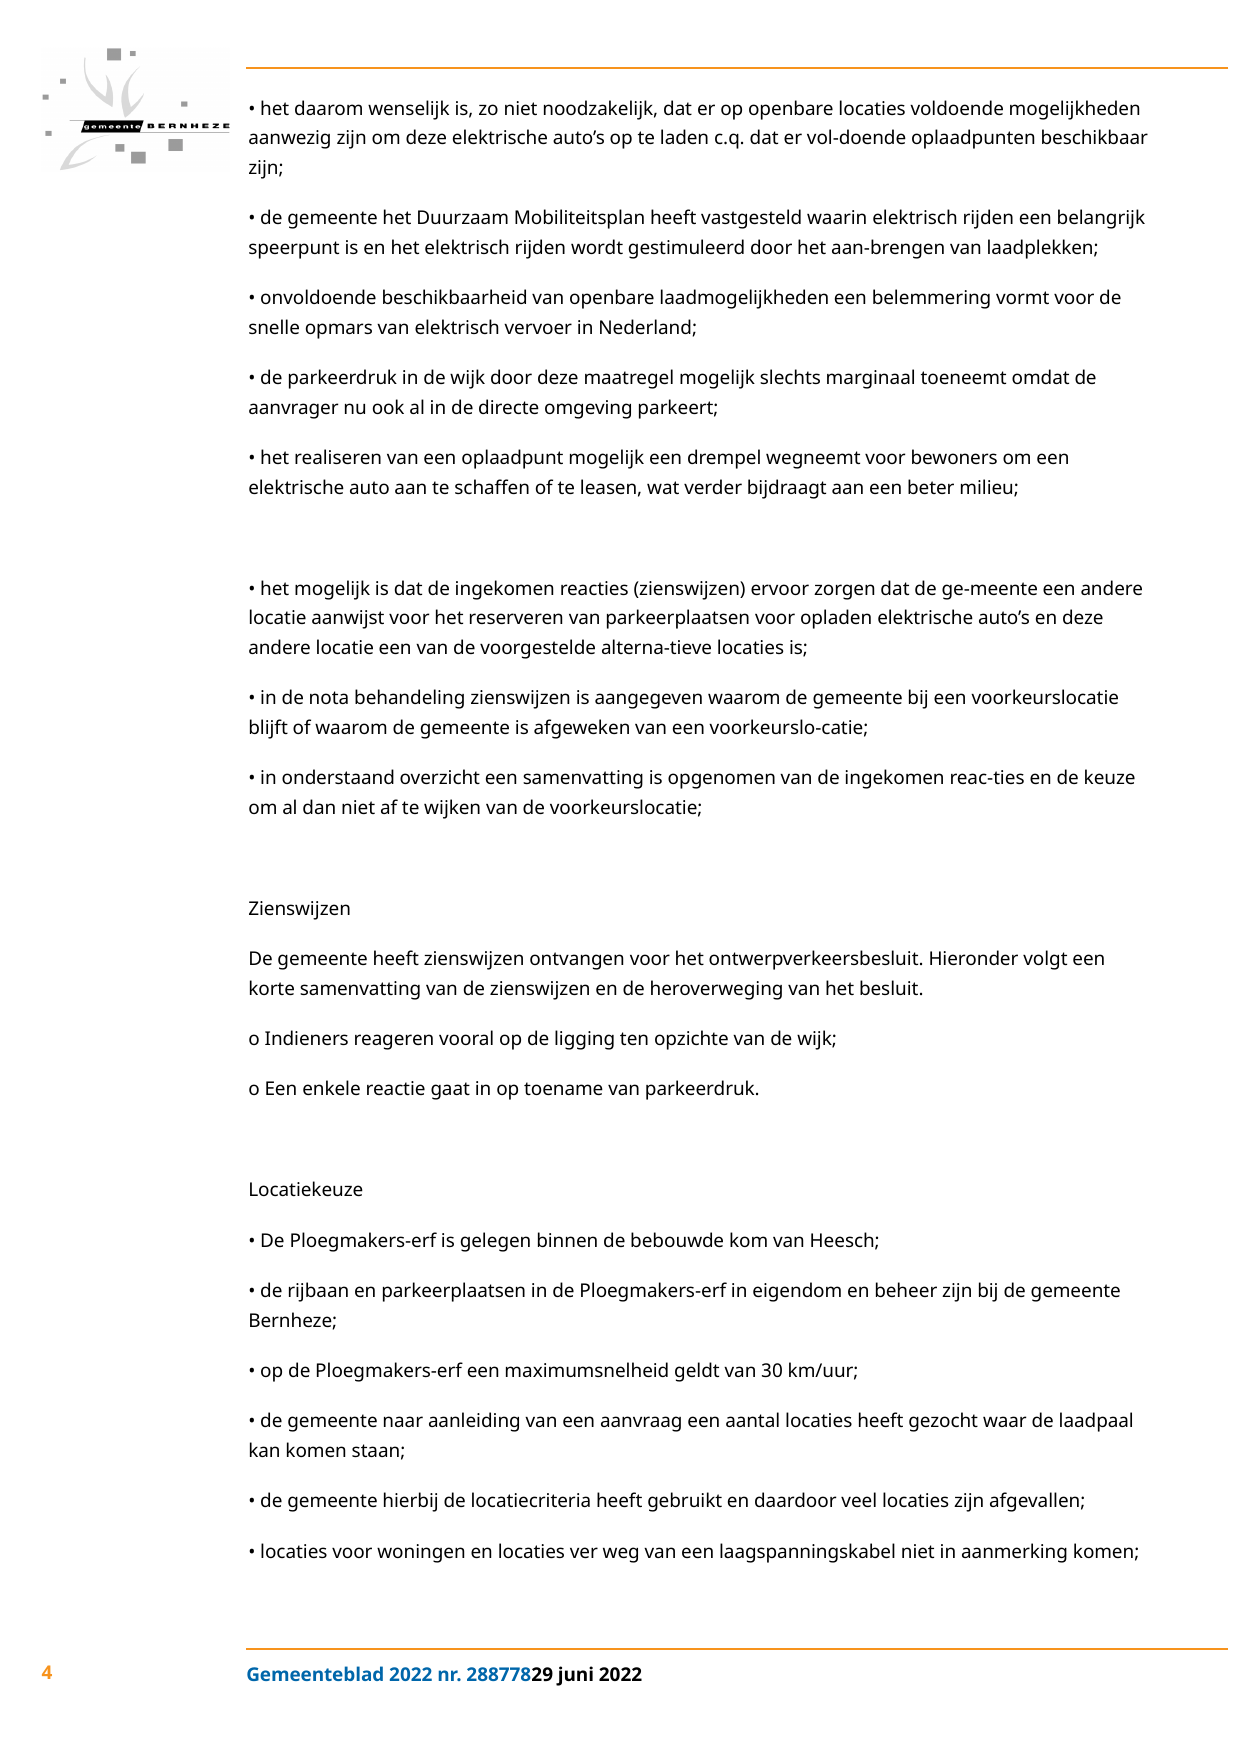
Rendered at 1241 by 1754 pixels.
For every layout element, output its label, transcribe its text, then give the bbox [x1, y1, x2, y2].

text De gemeente heeft zienswijzen ontvangen voor het ontwerpverkeersbesluit. Hieronder volgt een korte samenvatting van de zienswijzen en de heroverweging van het besluit. [248, 945, 1152, 1001]
text o Indieners reageren vooral op de ligging ten opzichte van de wijk; [248, 1025, 1152, 1051]
text • onvoldoende beschikbaarheid van openbare laadmogelijkheden een belemmering vormt voor de snelle opmars van elektrisch vervoer in Nederland; [248, 284, 1152, 340]
text • De Ploegmakers-erf is gelegen binnen de bebouwde kom van Heesch; [248, 1227, 1152, 1253]
text • het mogelijk is dat de ingekomen reacties (zienswijzen) ervoor zorgen dat de ge-meente een andere locatie aanwijst voor het reserveren van parkeerplaatsen voor opladen elektrische auto’s en deze andere locatie een van de voorgestelde alterna-tieve locaties is; [248, 575, 1152, 660]
text • de parkeerdruk in de wijk door deze maatregel mogelijk slechts marginaal toeneemt omdat de aanvrager nu ook al in de directe omgeving parkeert; [248, 364, 1152, 420]
text • de gemeente het Duurzaam Mobiliteitsplan heeft vastgesteld waarin elektrisch rijden een belangrijk speerpunt is en het elektrisch rijden wordt gestimuleerd door het aan-brengen van laadplekken; [248, 204, 1152, 260]
picture [41, 47, 231, 172]
text Zienswijzen [248, 895, 1152, 921]
text • locaties voor woningen en locaties ver weg van een laagspanningskabel niet in aanmerking komen; [248, 1538, 1152, 1564]
text • de rijbaan en parkeerplaatsen in de Ploegmakers-erf in eigendom en beheer zijn bij de gemeente Bernheze; [248, 1277, 1152, 1333]
text • de gemeente naar aanleiding van een aanvraag een aantal locaties heeft gezocht waar de laadpaal kan komen staan; [248, 1408, 1152, 1463]
text • in onderstaand overzicht een samenvatting is opgenomen van de ingekomen reac-ties en de keuze om al dan niet af te wijken van de voorkeurslocatie; [248, 764, 1152, 820]
text • de gemeente hierbij de locatiecriteria heeft gebruikt en daardoor veel locaties zijn afgevallen; [248, 1488, 1152, 1513]
text Locatiekeuze [248, 1176, 1152, 1202]
text • het daarom wenselijk is, zo niet noodzakelijk, dat er op openbare locaties voldoende mogelijkheden aanwezig zijn om deze elektrische auto’s op te laden c.q. dat er vol-doende oplaadpunten beschikbaar zijn; [248, 95, 1152, 180]
text o Een enkele reactie gaat in op toename van parkeerdruk. [248, 1076, 1152, 1101]
text • het realiseren van een oplaadpunt mogelijk een drempel wegneemt voor bewoners om een elektrische auto aan te schaffen of te leasen, wat verder bijdraagt aan een beter milieu; [248, 444, 1152, 500]
text • in de nota behandeling zienswijzen is aangegeven waarom de gemeente bij een voorkeurslocatie blijft of waarom de gemeente is afgeweken van een voorkeurslo-catie; [248, 684, 1152, 740]
text • op de Ploegmakers-erf een maximumsnelheid geldt van 30 km/uur; [248, 1357, 1152, 1383]
